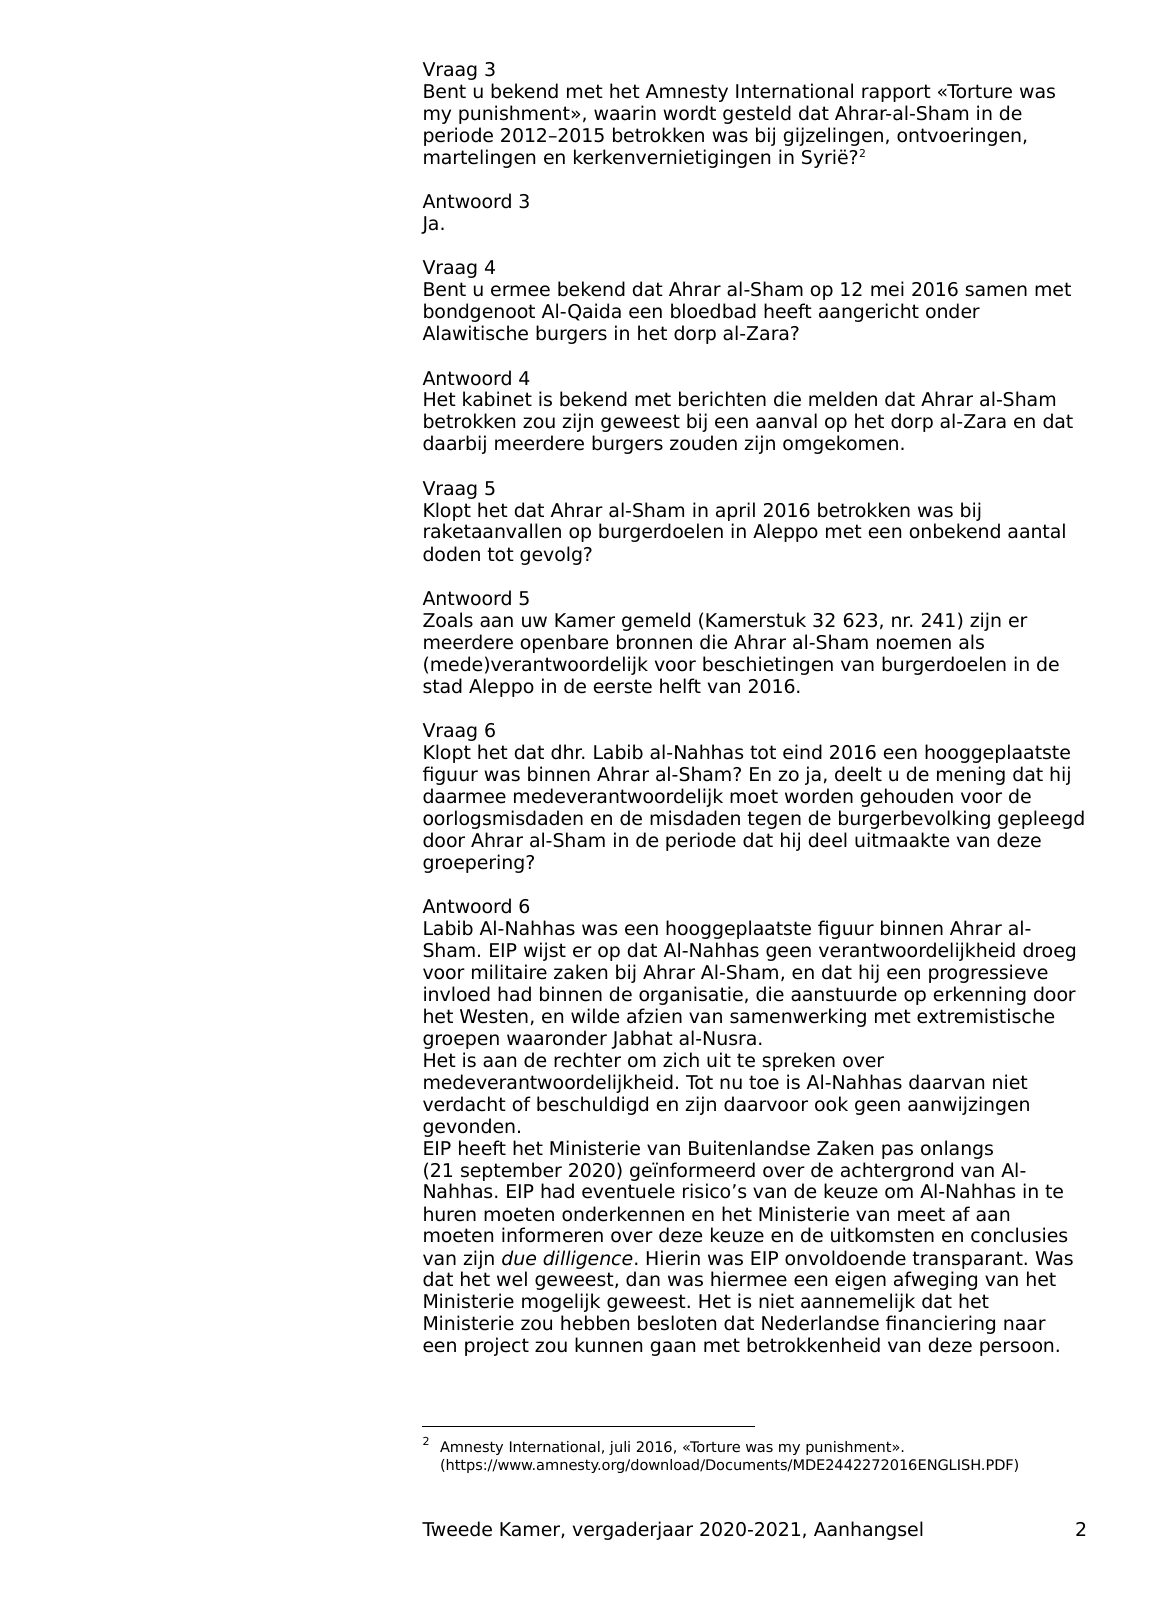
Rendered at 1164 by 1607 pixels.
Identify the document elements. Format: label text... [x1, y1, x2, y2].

text Bent u ermee bekend dat Ahrar al-Sham op 12 mei 2016 samen met bondgenoot Al-Qaida een bloedbad heeft aangericht onder Alawitische burgers in het dorp al-Zara? [422, 279, 1087, 345]
text Antwoord 5 [422, 588, 1087, 609]
text Klopt het dat Ahrar al-Sham in april 2016 betrokken was bij raketaanvallen op burgerdoelen in Aleppo met een onbekend aantal doden tot gevolg? [422, 499, 1087, 565]
text Bent u bekend met het Amnesty International rapport «Torture was my punishment», waarin wordt gesteld dat Ahrar-al-Sham in de periode 2012–2015 betrokken was bij gijzelingen, ontvoeringen, martelingen en kerkenvernietigingen in Syrië? [422, 81, 1087, 169]
text Labib Al-Nahhas was een hooggeplaatste figuur binnen Ahrar al-Sham. EIP wijst er op dat Al-Nahhas geen verantwoordelijkheid droeg voor militaire zaken bij Ahrar Al-Sham, en dat hij een progressieve invloed had binnen de organisatie, die aanstuurde op erkenning door het Westen, en wilde afzien van samenwerking met extremistische groepen waaronder Jabhat al-Nusra. [422, 918, 1087, 1049]
text EIP heeft het Ministerie van Buitenlandse Zaken pas onlangs (21 september 2020) geïnformeerd over de achtergrond van Al-Nahhas. EIP had eventuele risico’s van de keuze om Al-Nahhas in te huren moeten onderkennen en het Ministerie van meet af aan moeten informeren over deze keuze en de uitkomsten en conclusies van zijn due dilligence. Hierin was EIP onvoldoende transparant. Was dat het wel geweest, dan was hiermee een eigen afweging van het Ministerie mogelijk geweest. Het is niet aannemelijk dat het Ministerie zou hebben besloten dat Nederlandse financiering naar een project zou kunnen gaan met betrokkenheid van deze persoon. [422, 1137, 1087, 1357]
text Amnesty International, juli 2016, «Torture was my punishment». (https://www.amnesty.org/download/Documents/MDE2442272016ENGLISH.PDF) [422, 1435, 1087, 1474]
text Antwoord 6 [422, 896, 1087, 918]
text Ja. [422, 213, 1087, 235]
text Het kabinet is bekend met berichten die melden dat Ahrar al-Sham betrokken zou zijn geweest bij een aanval op het dorp al-Zara en dat daarbij meerdere burgers zouden zijn omgekomen. [422, 389, 1087, 455]
text Antwoord 4 [422, 367, 1087, 389]
text Zoals aan uw Kamer gemeld (Kamerstuk 32 623, nr. 241) zijn er meerdere openbare bronnen die Ahrar al-Sham noemen als (mede)verantwoordelijk voor beschietingen van burgerdoelen in de stad Aleppo in de eerste helft van 2016. [422, 609, 1087, 697]
text Het is aan de rechter om zich uit te spreken over medeverantwoordelijkheid. Tot nu toe is Al-Nahhas daarvan niet verdacht of beschuldigd en zijn daarvoor ook geen aanwijzingen gevonden. [422, 1049, 1087, 1137]
text Vraag 6 [422, 720, 1087, 742]
text Vraag 3 [422, 59, 1087, 81]
text Vraag 5 [422, 477, 1087, 499]
text Vraag 4 [422, 257, 1087, 279]
text Klopt het dat dhr. Labib al-Nahhas tot eind 2016 een hooggeplaatste figuur was binnen Ahrar al-Sham? En zo ja, deelt u de mening dat hij daarmee medeverantwoordelijk moet worden gehouden voor de oorlogsmisdaden en de misdaden tegen de burgerbevolking gepleegd door Ahrar al-Sham in de periode dat hij deel uitmaakte van deze groepering? [422, 742, 1087, 873]
text Antwoord 3 [422, 191, 1087, 213]
